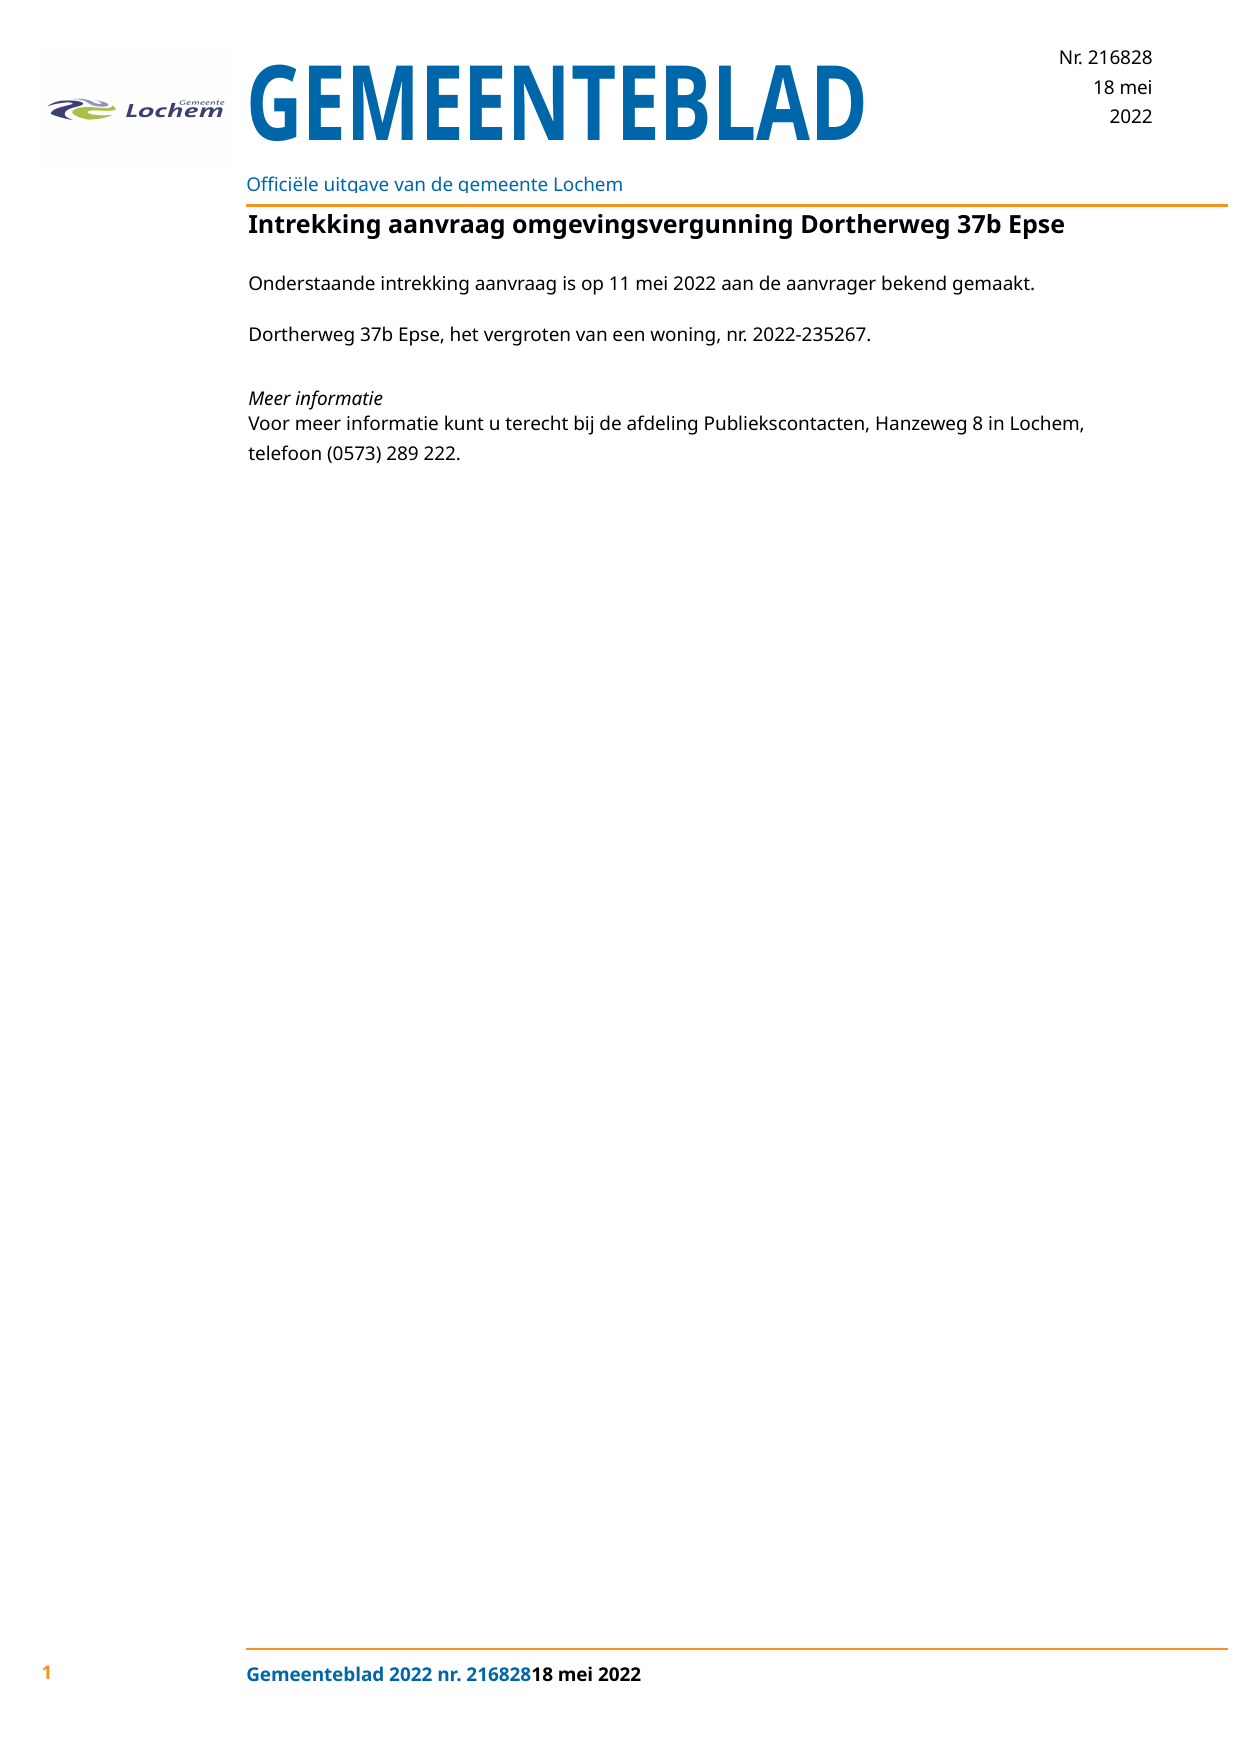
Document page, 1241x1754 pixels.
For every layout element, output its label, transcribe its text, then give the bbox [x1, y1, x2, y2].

text Onderstaande intrekking aanvraag is op 11 mei 2022 aan de aanvrager bekend gemaakt. [248, 270, 1152, 296]
text Dortherweg 37b Epse, het vergroten van een woning, nr. 2022-235267. [248, 321, 1152, 346]
picture [41, 47, 231, 172]
text Meer informatie [248, 385, 1152, 410]
text Intrekking aanvraag omgevingsvergunning Dortherweg 37b Epse [248, 207, 1152, 241]
text Voor meer informatie kunt u terecht bij de afdeling Publiekscontacten, Hanzeweg 8 in Lochem, telefoon (0573) 289 222. [248, 410, 1152, 466]
